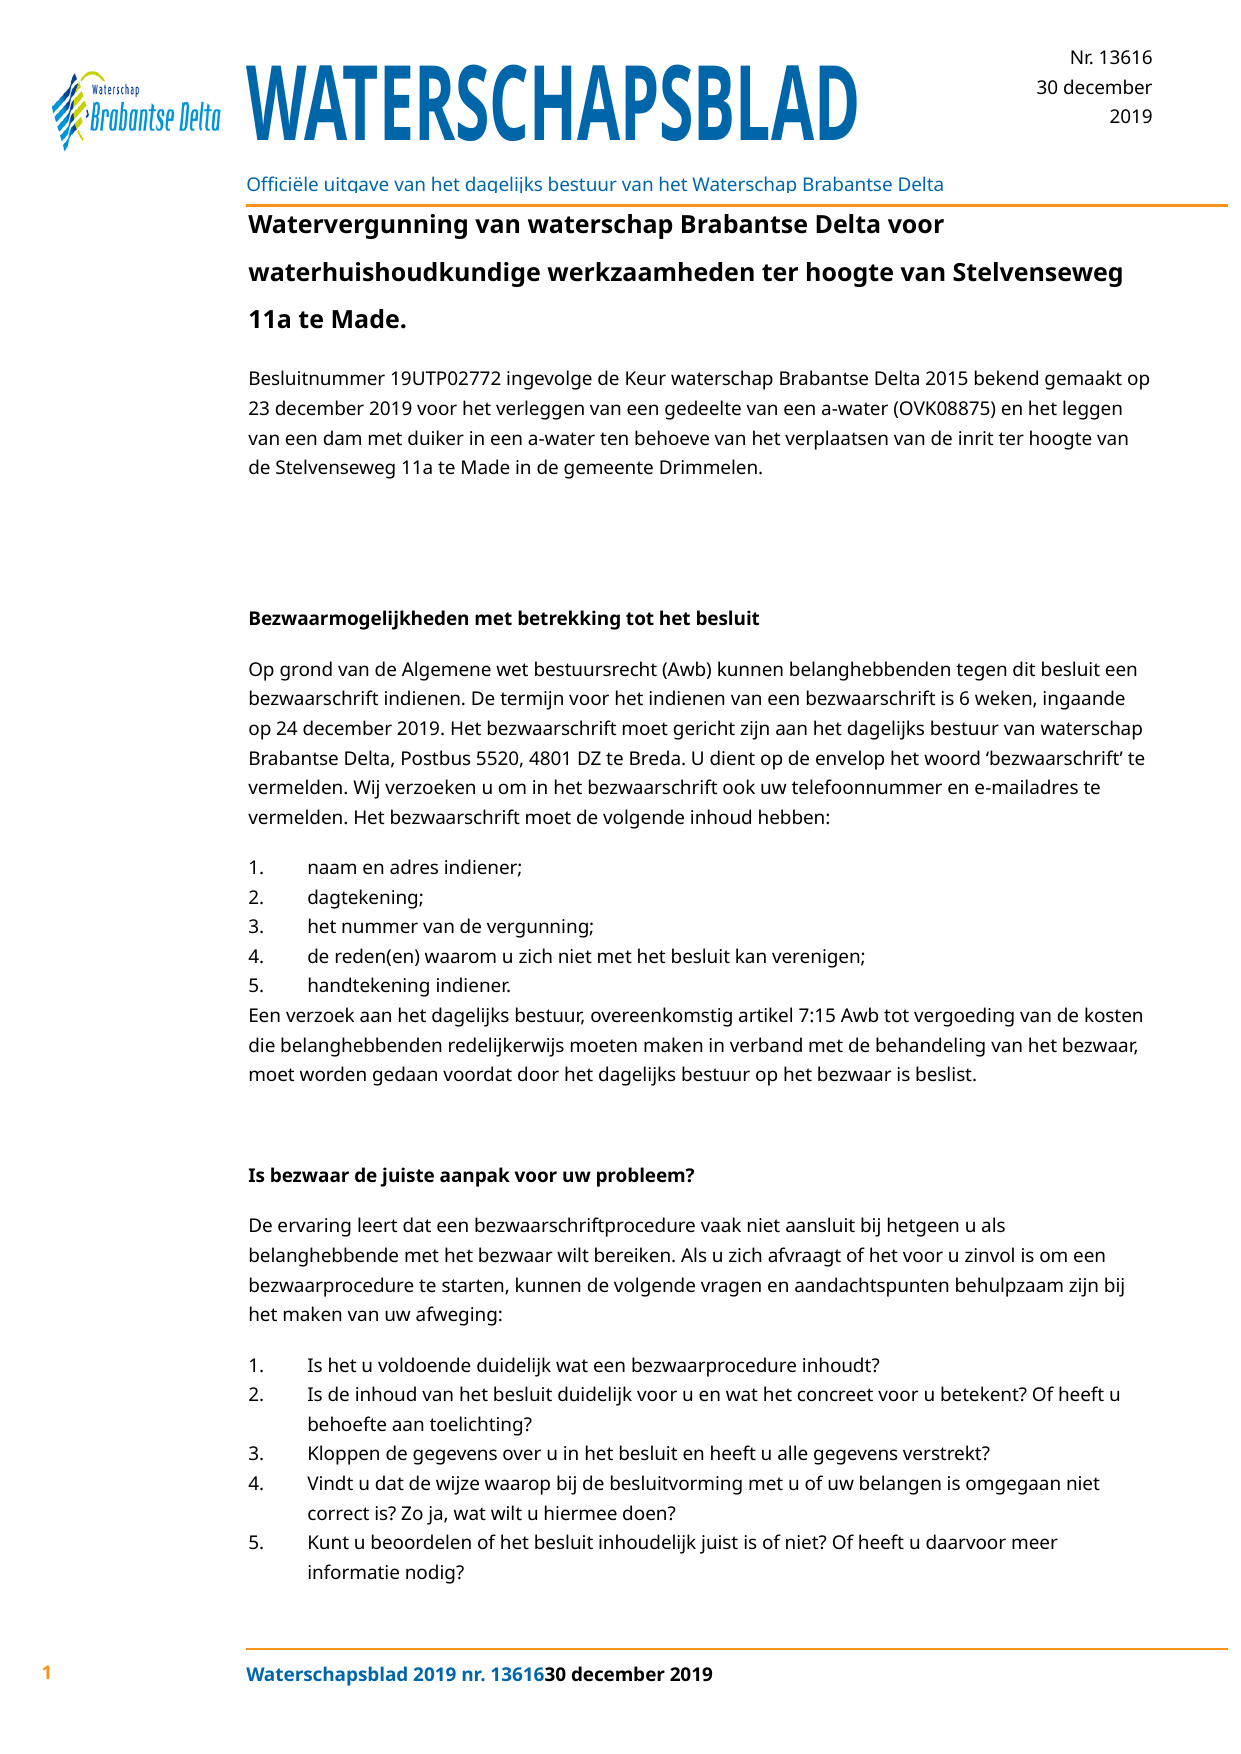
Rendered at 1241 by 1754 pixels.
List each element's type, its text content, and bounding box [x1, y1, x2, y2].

list de reden(en) waarom u zich niet met het besluit kan verenigen; [248, 943, 1152, 969]
list Is het u voldoende duidelijk wat een bezwaarprocedure inhoudt? [248, 1352, 1152, 1377]
list het nummer van de vergunning; [248, 913, 1152, 939]
list dagtekening; [248, 884, 1152, 909]
picture [41, 47, 231, 172]
list Kunt u beoordelen of het besluit inhoudelijk juist is of niet? Of heeft u daarvoor meer informatie nodig? [248, 1529, 1152, 1584]
list Kloppen de gegevens over u in het besluit en heeft u alle gegevens verstrekt? [248, 1441, 1152, 1466]
text Watervergunning van waterschap Brabantse Delta voor waterhuishoudkundige werkzaamheden ter hoogte van Stelvenseweg 11a te Made. [248, 207, 1152, 336]
text Een verzoek aan het dagelijks bestuur, overeenkomstig artikel 7:15 Awb tot vergoeding van de kosten die belanghebbenden redelijkerwijs moeten maken in verband met de behandeling van het bezwaar, moet worden gedaan voordat door het dagelijks bestuur op het bezwaar is beslist. [248, 1002, 1152, 1087]
text Is bezwaar de juiste aanpak voor uw probleem? [248, 1162, 1152, 1188]
list Vindt u dat de wijze waarop bij de besluitvorming met u of uw belangen is omgegaan niet correct is? Zo ja, wat wilt u hiermee doen? [248, 1470, 1152, 1525]
text Besluitnummer 19UTP02772 ingevolge de Keur waterschap Brabantse Delta 2015 bekend gemaakt op 23 december 2019 voor het verleggen van een gedeelte van een a-water (OVK08875) en het leggen van een dam met duiker in een a-water ten behoeve van het verplaatsen van de inrit ter hoogte van de Stelvenseweg 11a te Made in de gemeente Drimmelen. [248, 366, 1152, 480]
text De ervaring leert dat een bezwaarschriftprocedure vaak niet aansluit bij hetgeen u als belanghebbende met het bezwaar wilt bereiken. Als u zich afvraagt of het voor u zinvol is om een bezwaarprocedure te starten, kunnen de volgende vragen en aandachtspunten behulpzaam zijn bij het maken van uw afweging: [248, 1213, 1152, 1327]
text Op grond van de Algemene wet bestuursrecht (Awb) kunnen belanghebbenden tegen dit besluit een bezwaarschrift indienen. De termijn voor het indienen van een bezwaarschrift is 6 weken, ingaande op 24 december 2019. Het bezwaarschrift moet gericht zijn aan het dagelijks bestuur van waterschap Brabantse Delta, Postbus 5520, 4801 DZ te Breda. U dient op de envelop het woord ‘bezwaarschrift’ te vermelden. Wij verzoeken u om in het bezwaarschrift ook uw telefoonnummer en e‑mailadres te vermelden. Het bezwaarschrift moet de volgende inhoud hebben: [248, 656, 1152, 829]
list naam en adres indiener; [248, 854, 1152, 880]
list Is de inhoud van het besluit duidelijk voor u en wat het concreet voor u betekent? Of heeft u behoefte aan toelichting? [248, 1381, 1152, 1437]
list handtekening indiener. [248, 973, 1152, 998]
text Bezwaarmogelijkheden met betrekking tot het besluit [248, 606, 1152, 631]
